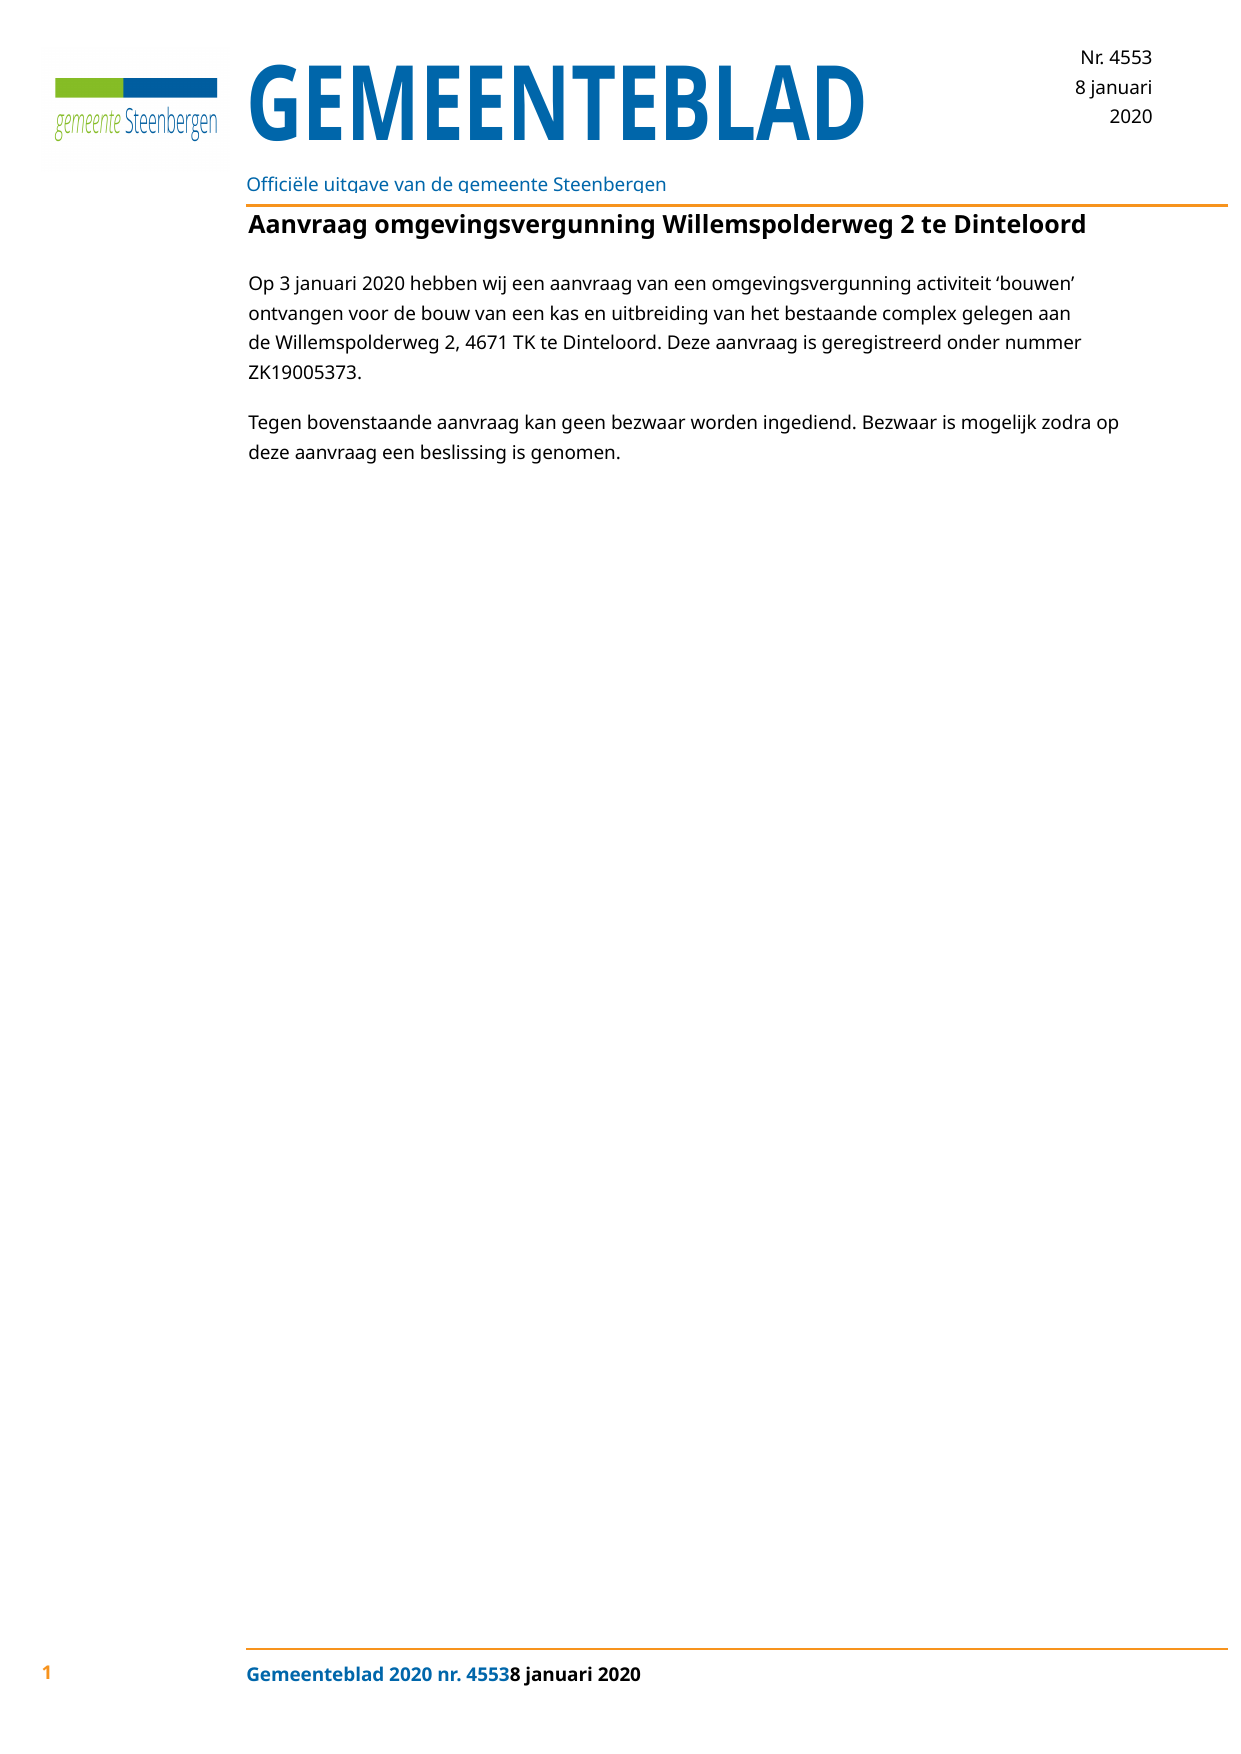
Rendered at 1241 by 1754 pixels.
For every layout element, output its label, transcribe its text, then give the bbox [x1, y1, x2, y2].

text Tegen bovenstaande aanvraag kan geen bezwaar worden ingediend. Bezwaar is mogelijk zodra op deze aanvraag een beslissing is genomen. [248, 409, 1152, 465]
text Aanvraag omgevingsvergunning Willemspolderweg 2 te Dinteloord [248, 207, 1152, 241]
picture [41, 47, 231, 172]
text Op 3 januari 2020 hebben wij een aanvraag van een omgevingsvergunning activiteit ‘bouwen’ ontvangen voor de bouw van een kas en uitbreiding van het bestaande complex gelegen aan de Willemspolderweg 2, 4671 TK te Dinteloord. Deze aanvraag is geregistreerd onder nummer ZK19005373. [248, 270, 1152, 385]
